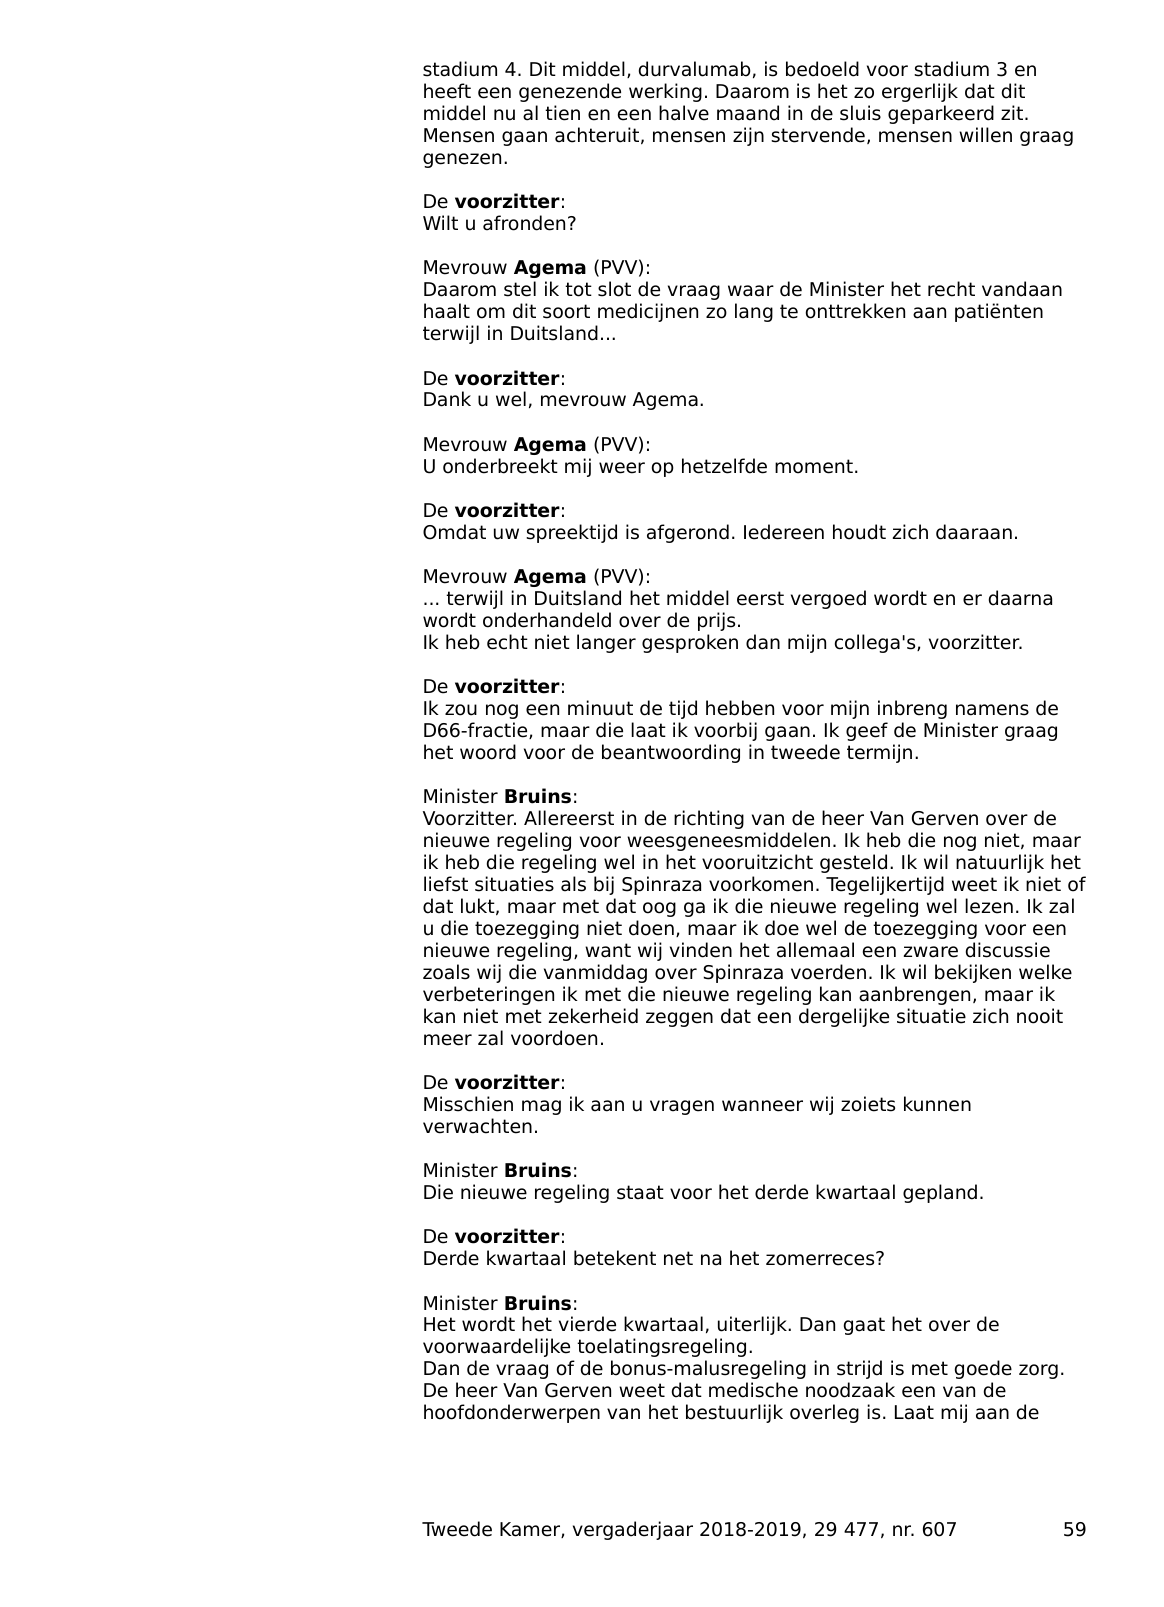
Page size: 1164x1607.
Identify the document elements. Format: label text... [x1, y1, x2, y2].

text De voorzitter: [422, 500, 1087, 522]
text Misschien mag ik aan u vragen wanneer wij zoiets kunnen verwachten. [422, 1094, 1087, 1138]
text Het wordt het vierde kwartaal, uiterlijk. Dan gaat het over de voorwaardelijke toelatingsregeling. [422, 1314, 1087, 1358]
text ... terwijl in Duitsland het middel eerst vergoed wordt en er daarna wordt onderhandeld over de prijs. [422, 588, 1087, 632]
text Minister Bruins: [422, 1292, 1087, 1314]
text De voorzitter: [422, 367, 1087, 389]
text Ik zou nog een minuut de tijd hebben voor mijn inbreng namens de D66-fractie, maar die laat ik voorbij gaan. Ik geef de Minister graag het woord voor de beantwoording in tweede termijn. [422, 698, 1087, 764]
text Minister Bruins: [422, 786, 1087, 808]
text De voorzitter: [422, 1226, 1087, 1248]
text Mevrouw Agema (PVV): [422, 257, 1087, 279]
text U onderbreekt mij weer op hetzelfde moment. [422, 456, 1087, 477]
text De voorzitter: [422, 191, 1087, 213]
text De voorzitter: [422, 676, 1087, 698]
text Die nieuwe regeling staat voor het derde kwartaal gepland. [422, 1182, 1087, 1204]
text Daarom stel ik tot slot de vraag waar de Minister het recht vandaan haalt om dit soort medicijnen zo lang te onttrekken aan patiënten terwijl in Duitsland... [422, 279, 1087, 345]
text stadium 4. Dit middel, durvalumab, is bedoeld voor stadium 3 en heeft een genezende werking. Daarom is het zo ergerlijk dat dit middel nu al tien en een halve maand in de sluis geparkeerd zit. Mensen gaan achteruit, mensen zijn stervende, mensen willen graag genezen. [422, 59, 1087, 169]
text Voorzitter. Allereerst in de richting van de heer Van Gerven over de nieuwe regeling voor weesgeneesmiddelen. Ik heb die nog niet, maar ik heb die regeling wel in het vooruitzicht gesteld. Ik wil natuurlijk het liefst situaties als bij Spinraza voorkomen. Tegelijkertijd weet ik niet of dat lukt, maar met dat oog ga ik die nieuwe regeling wel lezen. Ik zal u die toezegging niet doen, maar ik doe wel de toezegging voor een nieuwe regeling, want wij vinden het allemaal een zware discussie zoals wij die vanmiddag over Spinraza voerden. Ik wil bekijken welke verbeteringen ik met die nieuwe regeling kan aanbrengen, maar ik kan niet met zekerheid zeggen dat een dergelijke situatie zich nooit meer zal voordoen. [422, 808, 1087, 1050]
text Ik heb echt niet langer gesproken dan mijn collega's, voorzitter. [422, 632, 1087, 654]
text Dank u wel, mevrouw Agema. [422, 389, 1087, 411]
text De voorzitter: [422, 1072, 1087, 1094]
text Mevrouw Agema (PVV): [422, 433, 1087, 456]
text Minister Bruins: [422, 1160, 1087, 1182]
text Mevrouw Agema (PVV): [422, 566, 1087, 588]
text Derde kwartaal betekent net na het zomerreces? [422, 1248, 1087, 1270]
text Omdat uw spreektijd is afgerond. Iedereen houdt zich daaraan. [422, 522, 1087, 544]
text Dan de vraag of de bonus-malusregeling in strijd is met goede zorg. De heer Van Gerven weet dat medische noodzaak een van de hoofdonderwerpen van het bestuurlijk overleg is. Laat mij aan de [422, 1358, 1087, 1424]
text Wilt u afronden? [422, 213, 1087, 235]
